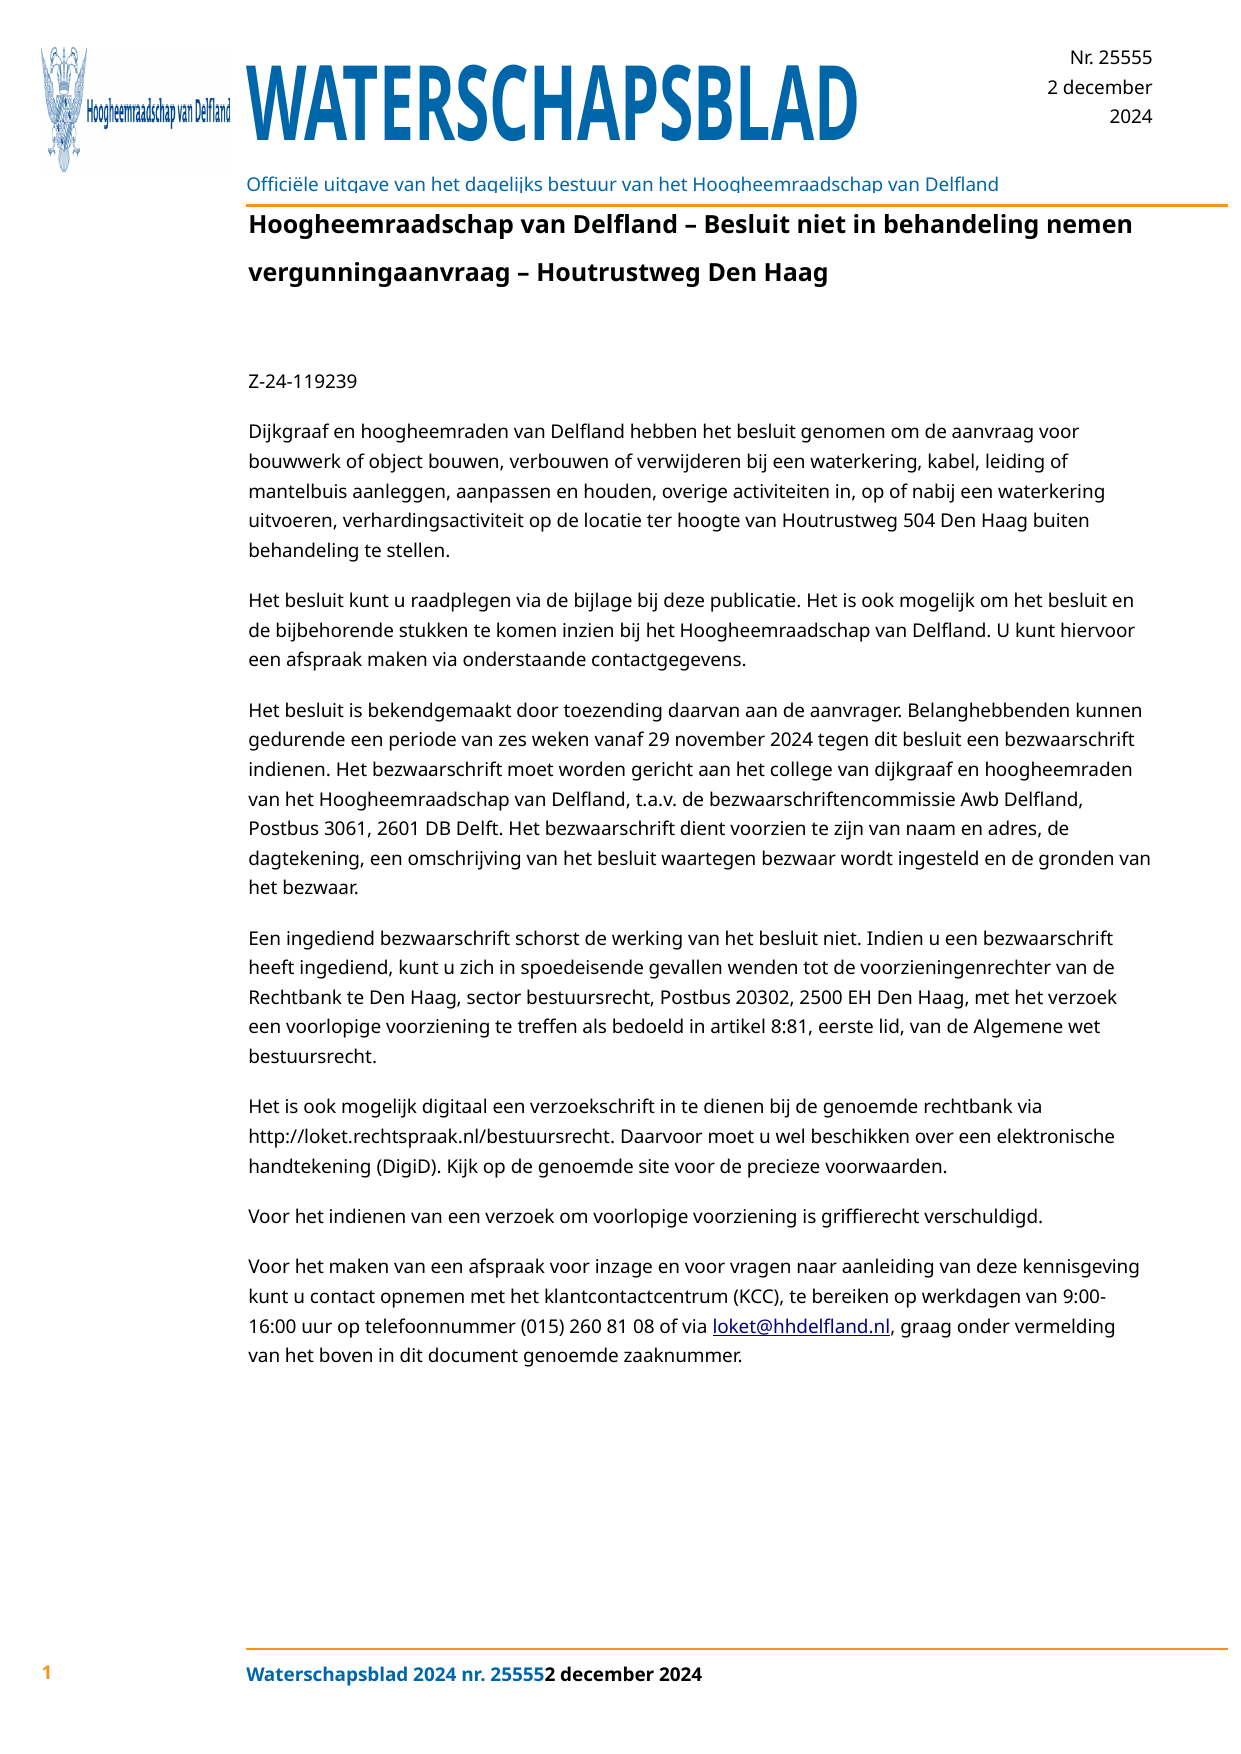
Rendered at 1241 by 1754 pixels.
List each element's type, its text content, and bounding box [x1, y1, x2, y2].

picture [41, 47, 231, 172]
text Dijkgraaf en hoogheemraden van Delfland hebben het besluit genomen om de aanvraag voor bouwwerk of object bouwen, verbouwen of verwijderen bij een waterkering, kabel, leiding of mantelbuis aanleggen, aanpassen en houden, overige activiteiten in, op of nabij een waterkering uitvoeren, verhardingsactiviteit op de locatie ter hoogte van Houtrustweg 504 Den Haag buiten behandeling te stellen. [248, 419, 1152, 563]
text Z-24-119239 [248, 368, 1152, 394]
text Het is ook mogelijk digitaal een verzoekschrift in te dienen bij de genoemde rechtbank via http://loket.rechtspraak.nl/bestuursrecht. Daarvoor moet u wel beschikken over een elektronische handtekening (DigiD). Kijk op de genoemde site voor de precieze voorwaarden. [248, 1094, 1152, 1179]
text Het besluit kunt u raadplegen via de bijlage bij deze publicatie. Het is ook mogelijk om het besluit en de bijbehorende stukken te komen inzien bij het Hoogheemraadschap van Delfland. U kunt hiervoor een afspraak maken via onderstaande contactgegevens. [248, 587, 1152, 672]
text Een ingediend bezwaarschrift schorst de werking van het besluit niet. Indien u een bezwaarschrift heeft ingediend, kunt u zich in spoedeisende gevallen wenden tot de voorzieningenrechter van de Rechtbank te Den Haag, sector bestuursrecht, Postbus 20302, 2500 EH Den Haag, met het verzoek een voorlopige voorziening te treffen als bedoeld in artikel 8:81, eerste lid, van de Algemene wet bestuursrecht. [248, 925, 1152, 1069]
text Voor het indienen van een verzoek om voorlopige voorziening is griffierecht verschuldigd. [248, 1203, 1152, 1229]
text Voor het maken van een afspraak voor inzage en voor vragen naar aanleiding van deze kennisgeving kunt u contact opnemen met het klantcontactcentrum (KCC), te bereiken op werkdagen van 9:00-16:00 uur op telefoonnummer (015) 260 81 08 of via loket@hhdelfland.nl, graag onder vermelding van het boven in dit document genoemde zaaknummer. [248, 1254, 1152, 1368]
text Hoogheemraadschap van Delfland – Besluit niet in behandeling nemen vergunningaanvraag – Houtrustweg Den Haag [248, 207, 1152, 288]
text Het besluit is bekendgemaakt door toezending daarvan aan de aanvrager. Belanghebbenden kunnen gedurende een periode van zes weken vanaf 29 november 2024 tegen dit besluit een bezwaarschrift indienen. Het bezwaarschrift moet worden gericht aan het college van dijkgraaf en hoogheemraden van het Hoogheemraadschap van Delfland, t.a.v. de bezwaarschriftencommissie Awb Delfland, Postbus 3061, 2601 DB Delft. Het bezwaarschrift dient voorzien te zijn van naam en adres, de dagtekening, een omschrijving van het besluit waartegen bezwaar wordt ingesteld en de gronden van het bezwaar. [248, 697, 1152, 900]
